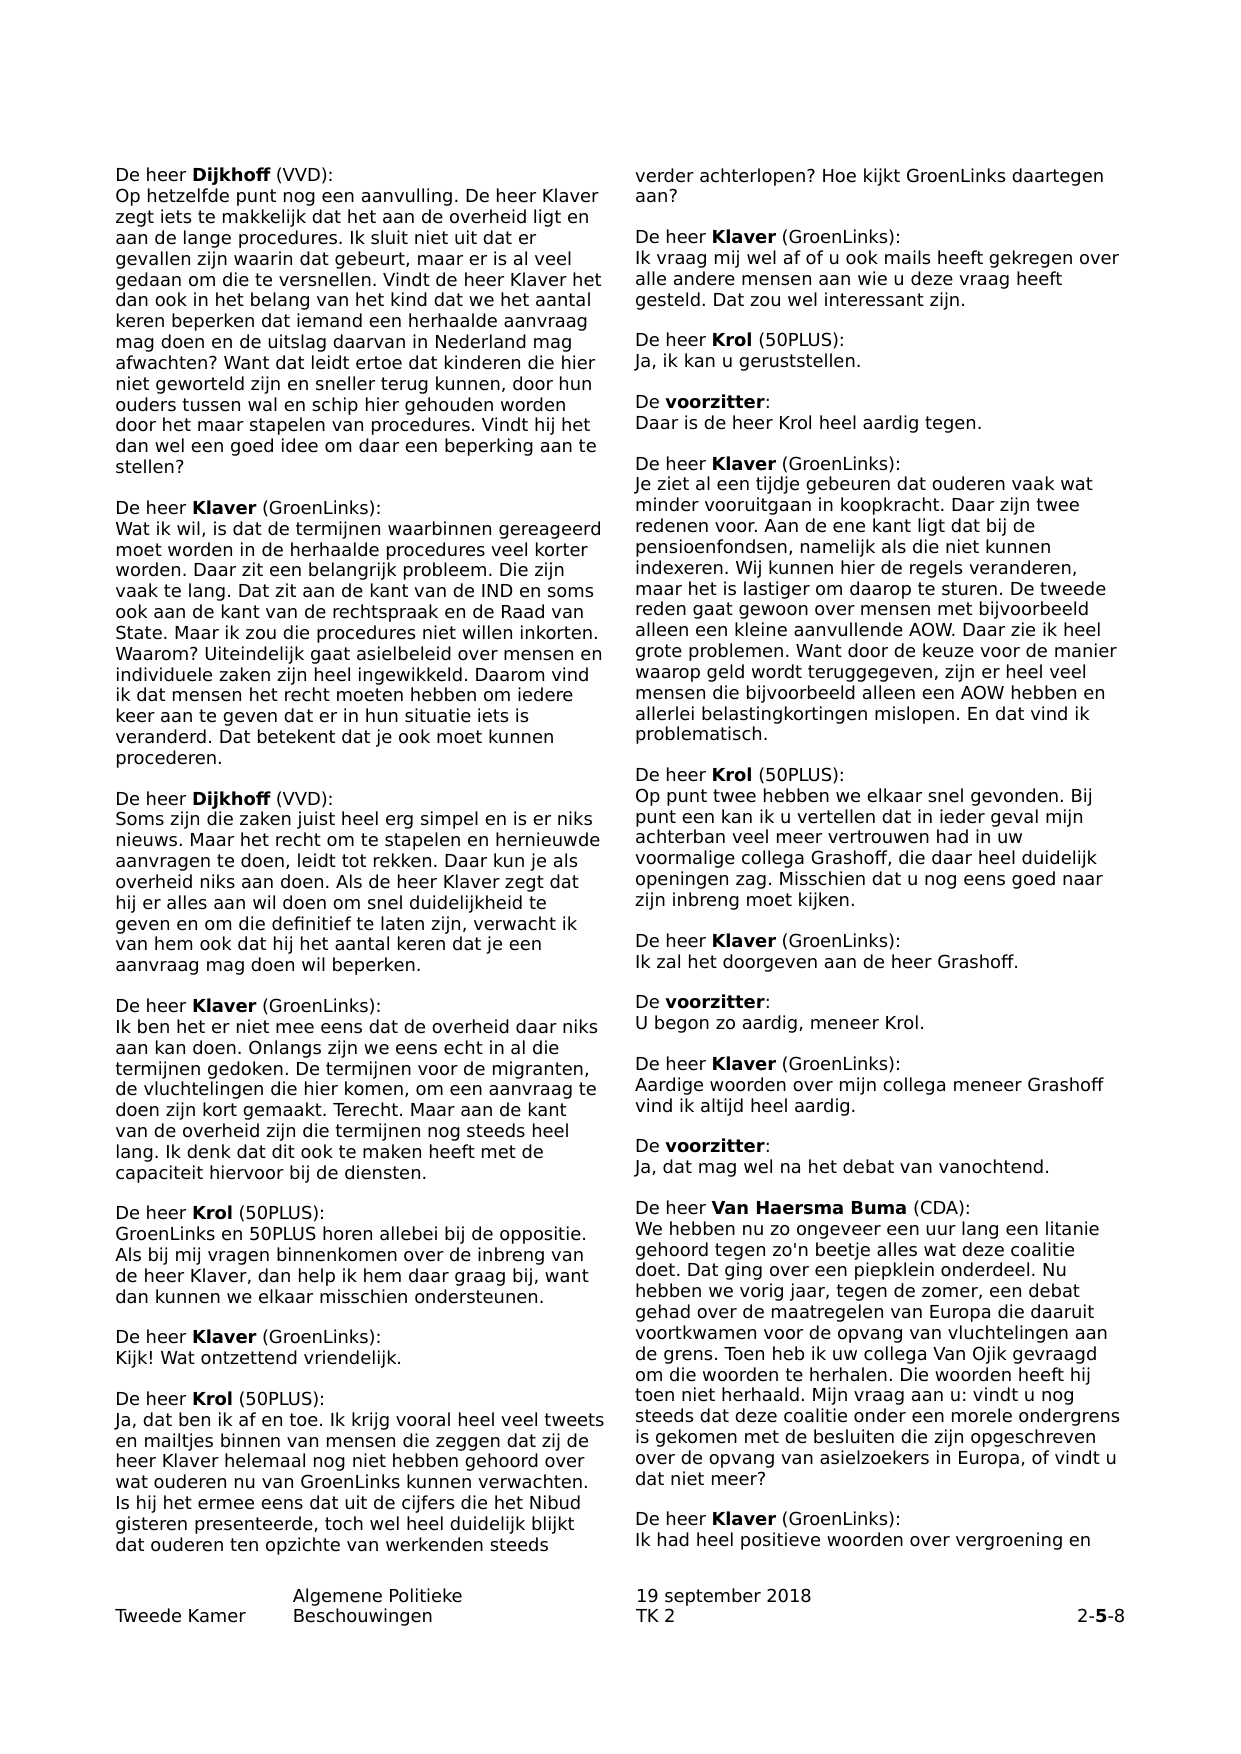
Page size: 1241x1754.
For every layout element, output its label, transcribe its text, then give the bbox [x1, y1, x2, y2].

text Ja, dat ben ik af en toe. Ik krijg vooral heel veel tweets en mailtjes binnen van mensen die zeggen dat zij de heer Klaver helemaal nog niet hebben gehoord over wat ouderen nu van GroenLinks kunnen verwachten. Is hij het ermee eens dat uit de cijfers die het Nibud gisteren presenteerde, toch wel heel duidelijk blijkt dat ouderen ten opzichte van werkenden steeds [115, 1409, 605, 1555]
text De heer Klaver (GroenLinks): [115, 996, 605, 1017]
text Ik had heel positieve woorden over vergroening en [635, 1530, 1125, 1551]
text Ik vraag mij wel af of u ook mails heeft gekregen over alle andere mensen aan wie u deze vraag heeft gesteld. Dat zou wel interessant zijn. [635, 248, 1125, 310]
text De heer Dijkhoff (VVD): [115, 788, 605, 809]
text Daar is de heer Krol heel aardig tegen. [635, 412, 1125, 433]
text De heer Dijkhoff (VVD): [115, 165, 605, 186]
text verder achterlopen? Hoe kijkt GroenLinks daartegen aan? [635, 165, 1125, 207]
text De heer Klaver (GroenLinks): [635, 227, 1125, 248]
text De heer Klaver (GroenLinks): [635, 453, 1125, 474]
text Kijk! Wat ontzettend vriendelijk. [115, 1348, 605, 1369]
text Ik ben het er niet mee eens dat de overheid daar niks aan kan doen. Onlangs zijn we eens echt in al die termijnen gedoken. De termijnen voor de migranten, de vluchtelingen die hier komen, om een aanvraag te doen zijn kort gemaakt. Terecht. Maar aan de kant van de overheid zijn die termijnen nog steeds heel lang. Ik denk dat dit ook te maken heeft met de capaciteit hiervoor bij de diensten. [115, 1017, 605, 1183]
text Soms zijn die zaken juist heel erg simpel en is er niks nieuws. Maar het recht om te stapelen en hernieuwde aanvragen te doen, leidt tot rekken. Daar kun je als overheid niks aan doen. Als de heer Klaver zegt dat hij er alles aan wil doen om snel duidelijkheid te geven en om die definitief te laten zijn, verwacht ik van hem ook dat hij het aantal keren dat je een aanvraag mag doen wil beperken. [115, 809, 605, 976]
text We hebben nu zo ongeveer een uur lang een litanie gehoord tegen zo'n beetje alles wat deze coalitie doet. Dat ging over een piepklein onderdeel. Nu hebben we vorig jaar, tegen de zomer, een debat gehad over de maatregelen van Europa die daaruit voortkwamen voor de opvang van vluchtelingen aan de grens. Toen heb ik uw collega Van Ojik gevraagd om die woorden te herhalen. Die woorden heeft hij toen niet herhaald. Mijn vraag aan u: vindt u nog steeds dat deze coalitie onder een morele ondergrens is gekomen met de besluiten die zijn opgeschreven over de opvang van asielzoekers in Europa, of vindt u dat niet meer? [635, 1218, 1125, 1489]
text Ik zal het doorgeven aan de heer Grashoff. [635, 951, 1125, 972]
text De heer Krol (50PLUS): [115, 1389, 605, 1409]
text De heer Klaver (GroenLinks): [115, 1327, 605, 1348]
text De heer Klaver (GroenLinks): [635, 1509, 1125, 1530]
text De heer Krol (50PLUS): [635, 765, 1125, 786]
text GroenLinks en 50PLUS horen allebei bij de oppositie. Als bij mij vragen binnenkomen over de inbreng van de heer Klaver, dan help ik hem daar graag bij, want dan kunnen we elkaar misschien ondersteunen. [115, 1224, 605, 1307]
text De heer Klaver (GroenLinks): [635, 1054, 1125, 1074]
text De voorzitter: [635, 392, 1125, 412]
text Op punt twee hebben we elkaar snel gevonden. Bij punt een kan ik u vertellen dat in ieder geval mijn achterban veel meer vertrouwen had in uw voormalige collega Grashoff, die daar heel duidelijk openingen zag. Misschien dat u nog eens goed naar zijn inbreng moet kijken. [635, 786, 1125, 911]
text U begon zo aardig, meneer Krol. [635, 1013, 1125, 1034]
text De heer Van Haersma Buma (CDA): [635, 1198, 1125, 1218]
text De heer Klaver (GroenLinks): [635, 931, 1125, 951]
text Ja, dat mag wel na het debat van vanochtend. [635, 1157, 1125, 1178]
text De voorzitter: [635, 1136, 1125, 1157]
text De heer Krol (50PLUS): [115, 1203, 605, 1224]
text Aardige woorden over mijn collega meneer Grashoff vind ik altijd heel aardig. [635, 1074, 1125, 1116]
text De heer Krol (50PLUS): [635, 330, 1125, 351]
text De heer Klaver (GroenLinks): [115, 498, 605, 518]
text Op hetzelfde punt nog een aanvulling. De heer Klaver zegt iets te makkelijk dat het aan de overheid ligt en aan de lange procedures. Ik sluit niet uit dat er gevallen zijn waarin dat gebeurt, maar er is al veel gedaan om die te versnellen. Vindt de heer Klaver het dan ook in het belang van het kind dat we het aantal keren beperken dat iemand een herhaalde aanvraag mag doen en de uitslag daarvan in Nederland mag afwachten? Want dat leidt ertoe dat kinderen die hier niet geworteld zijn en sneller terug kunnen, door hun ouders tussen wal en schip hier gehouden worden door het maar stapelen van procedures. Vindt hij het dan wel een goed idee om daar een beperking aan te stellen? [115, 186, 605, 478]
text De voorzitter: [635, 992, 1125, 1013]
text Ja, ik kan u geruststellen. [635, 351, 1125, 372]
text Wat ik wil, is dat de termijnen waarbinnen gereageerd moet worden in de herhaalde procedures veel korter worden. Daar zit een belangrijk probleem. Die zijn vaak te lang. Dat zit aan de kant van de IND en soms ook aan de kant van de rechtspraak en de Raad van State. Maar ik zou die procedures niet willen inkorten. Waarom? Uiteindelijk gaat asielbeleid over mensen en individuele zaken zijn heel ingewikkeld. Daarom vind ik dat mensen het recht moeten hebben om iedere keer aan te geven dat er in hun situatie iets is veranderd. Dat betekent dat je ook moet kunnen procederen. [115, 518, 605, 768]
text Je ziet al een tijdje gebeuren dat ouderen vaak wat minder vooruitgaan in koopkracht. Daar zijn twee redenen voor. Aan de ene kant ligt dat bij de pensioenfondsen, namelijk als die niet kunnen indexeren. Wij kunnen hier de regels veranderen, maar het is lastiger om daarop te sturen. De tweede reden gaat gewoon over mensen met bijvoorbeeld alleen een kleine aanvullende AOW. Daar zie ik heel grote problemen. Want door de keuze voor de manier waarop geld wordt teruggegeven, zijn er heel veel mensen die bijvoorbeeld alleen een AOW hebben en allerlei belastingkortingen mislopen. En dat vind ik problematisch. [635, 474, 1125, 745]
